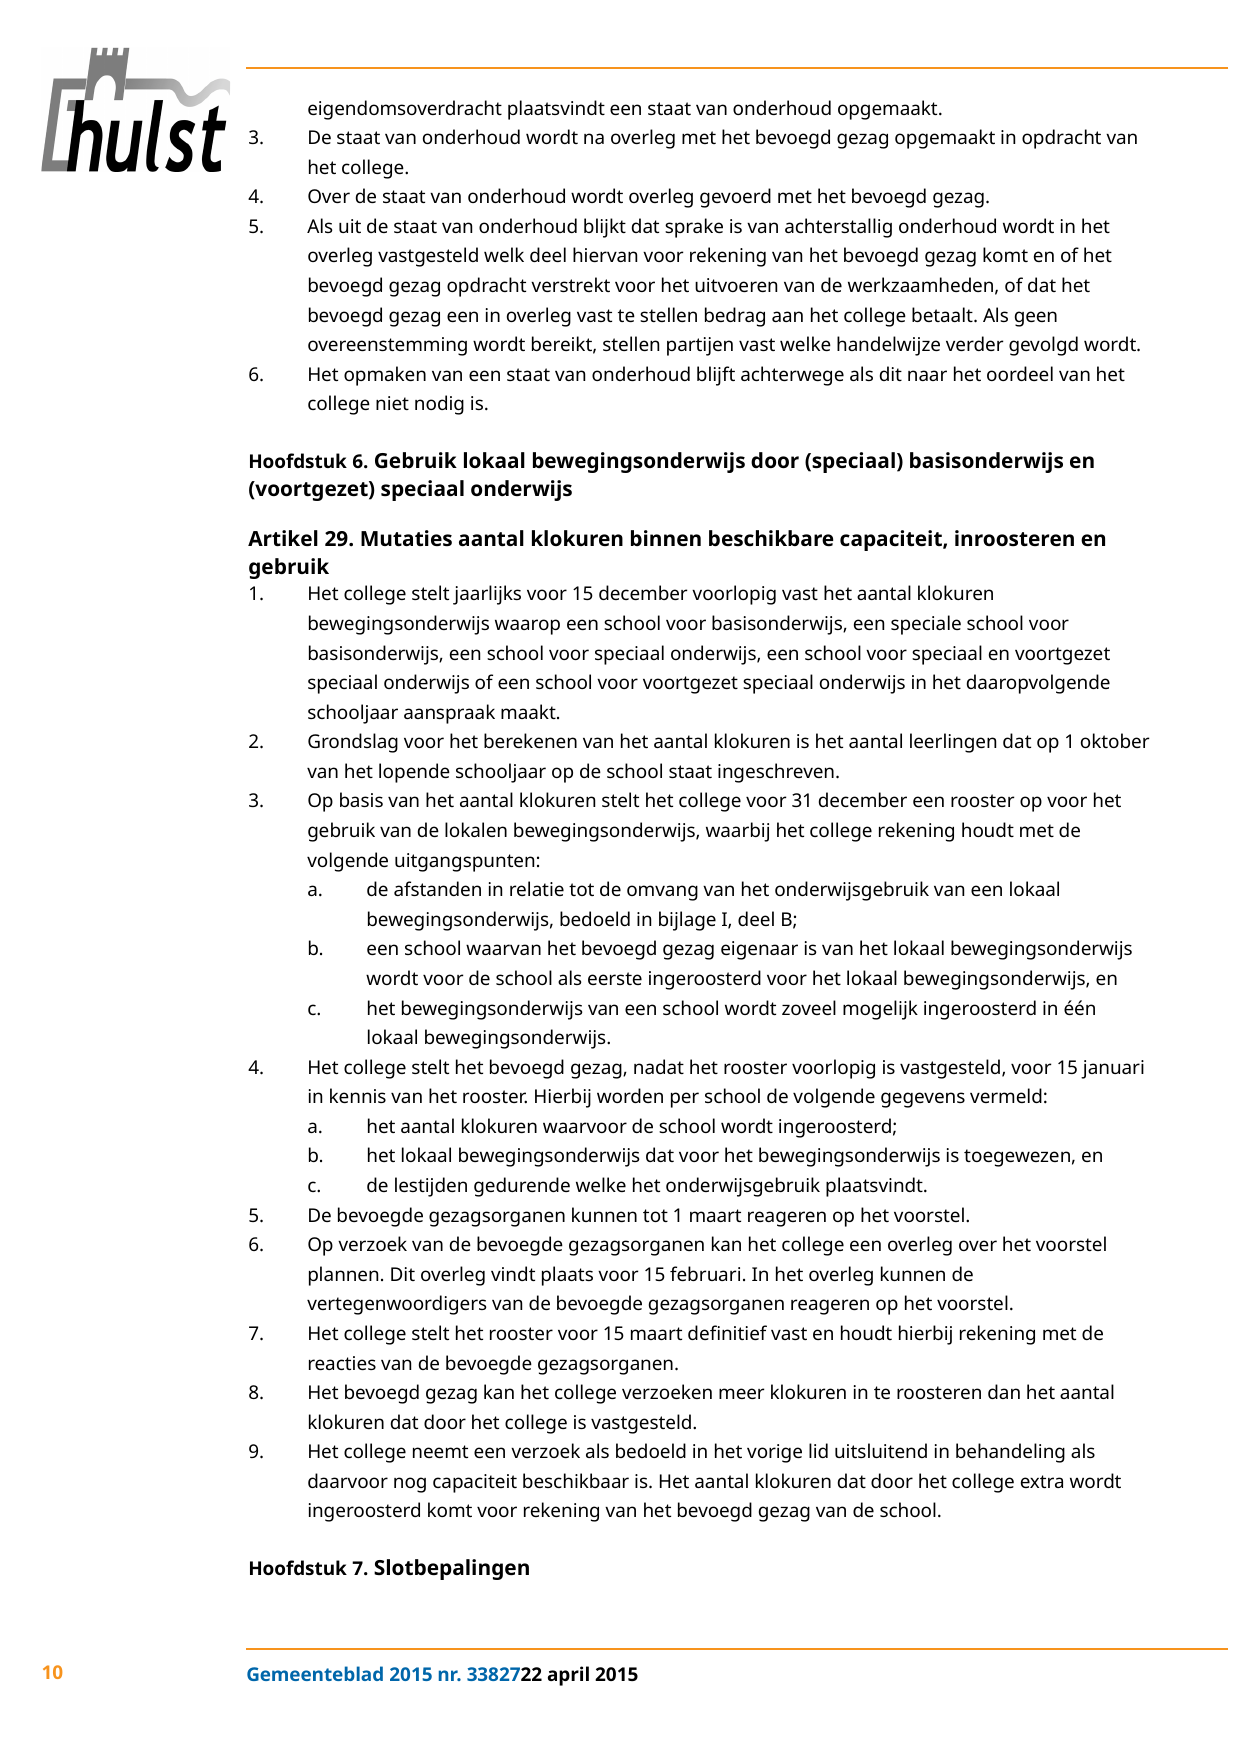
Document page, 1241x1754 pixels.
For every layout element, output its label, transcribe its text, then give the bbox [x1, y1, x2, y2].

list Het college neemt een verzoek als bedoeld in het vorige lid uitsluitend in behandeling als daarvoor nog capaciteit beschikbaar is. Het aantal klokuren dat door het college extra wordt ingeroosterd komt voor rekening van het bevoegd gezag van de school. [248, 1438, 1152, 1523]
text Artikel 29. Mutaties aantal klokuren binnen beschikbare capaciteit, inroosteren en gebruik [248, 524, 1152, 581]
text Hoofdstuk 6. Gebruik lokaal bewegingsonderwijs door (speciaal) basisonderwijs en (voortgezet) speciaal onderwijs [248, 446, 1152, 503]
list Grondslag voor het berekenen van het aantal klokuren is het aantal leerlingen dat op 1 oktober van het lopende schooljaar op de school staat ingeschreven. [248, 728, 1152, 784]
list Als uit de staat van onderhoud blijkt dat sprake is van achterstallig onderhoud wordt in het overleg vastgesteld welk deel hiervan voor rekening van het bevoegd gezag komt en of het bevoegd gezag opdracht verstrekt voor het uitvoeren van de werkzaamheden, of dat het bevoegd gezag een in overleg vast te stellen bedrag aan het college betaalt. Als geen overeenstemming wordt bereikt, stellen partijen vast welke handelwijze verder gevolgd wordt. [248, 213, 1152, 357]
list het bewegingsonderwijs van een school wordt zoveel mogelijk ingeroosterd in één lokaal bewegingsonderwijs. [307, 995, 1152, 1050]
list Op verzoek van de bevoegde gezagsorganen kan het college een overleg over het voorstel plannen. Dit overleg vindt plaats voor 15 februari. In het overleg kunnen de vertegenwoordigers van de bevoegde gezagsorganen reageren op het voorstel. [248, 1231, 1152, 1316]
list Over de staat van onderhoud wordt overleg gevoerd met het bevoegd gezag. [248, 183, 1152, 209]
picture [41, 47, 231, 172]
list De staat van onderhoud wordt na overleg met het bevoegd gezag opgemaakt in opdracht van het college. [248, 124, 1152, 180]
list de afstanden in relatie tot de omvang van het onderwijsgebruik van een lokaal bewegingsonderwijs, bedoeld in bijlage I, deel B; [307, 876, 1152, 932]
list een school waarvan het bevoegd gezag eigenaar is van het lokaal bewegingsonderwijs wordt voor de school als eerste ingeroosterd voor het lokaal bewegingsonderwijs, en [307, 936, 1152, 991]
list Het college stelt jaarlijks voor 15 december voorlopig vast het aantal klokuren bewegingsonderwijs waarop een school voor basisonderwijs, een speciale school voor basisonderwijs, een school voor speciaal onderwijs, een school voor speciaal en voortgezet speciaal onderwijs of een school voor voortgezet speciaal onderwijs in het daaropvolgende schooljaar aanspraak maakt. [248, 581, 1152, 724]
list Het opmaken van een staat van onderhoud blijft achterwege als dit naar het oordeel van het college niet nodig is. [248, 361, 1152, 416]
list Het bevoegd gezag kan het college verzoeken meer klokuren in te roosteren dan het aantal klokuren dat door het college is vastgesteld. [248, 1379, 1152, 1434]
list het aantal klokuren waarvoor de school wordt ingeroosterd; [307, 1113, 1152, 1139]
list Op basis van het aantal klokuren stelt het college voor 31 december een rooster op voor het gebruik van de lokalen bewegingsonderwijs, waarbij het college rekening houdt met de volgende uitgangspunten: [248, 788, 1152, 872]
list Het college stelt het bevoegd gezag, nadat het rooster voorlopig is vastgesteld, voor 15 januari in kennis van het rooster. Hierbij worden per school de volgende gegevens vermeld: [248, 1054, 1152, 1109]
list het lokaal bewegingsonderwijs dat voor het bewegingsonderwijs is toegewezen, en [307, 1143, 1152, 1168]
list De bevoegde gezagsorganen kunnen tot 1 maart reageren op het voorstel. [248, 1202, 1152, 1227]
text Hoofdstuk 7. Slotbepalingen [248, 1553, 1152, 1581]
list Het college stelt het rooster voor 15 maart definitief vast en houdt hierbij rekening met de reacties van de bevoegde gezagsorganen. [248, 1320, 1152, 1375]
list de lestijden gedurende welke het onderwijsgebruik plaatsvindt. [307, 1172, 1152, 1198]
list eigendomsoverdracht plaatsvindt een staat van onderhoud opgemaakt. [248, 95, 1152, 121]
